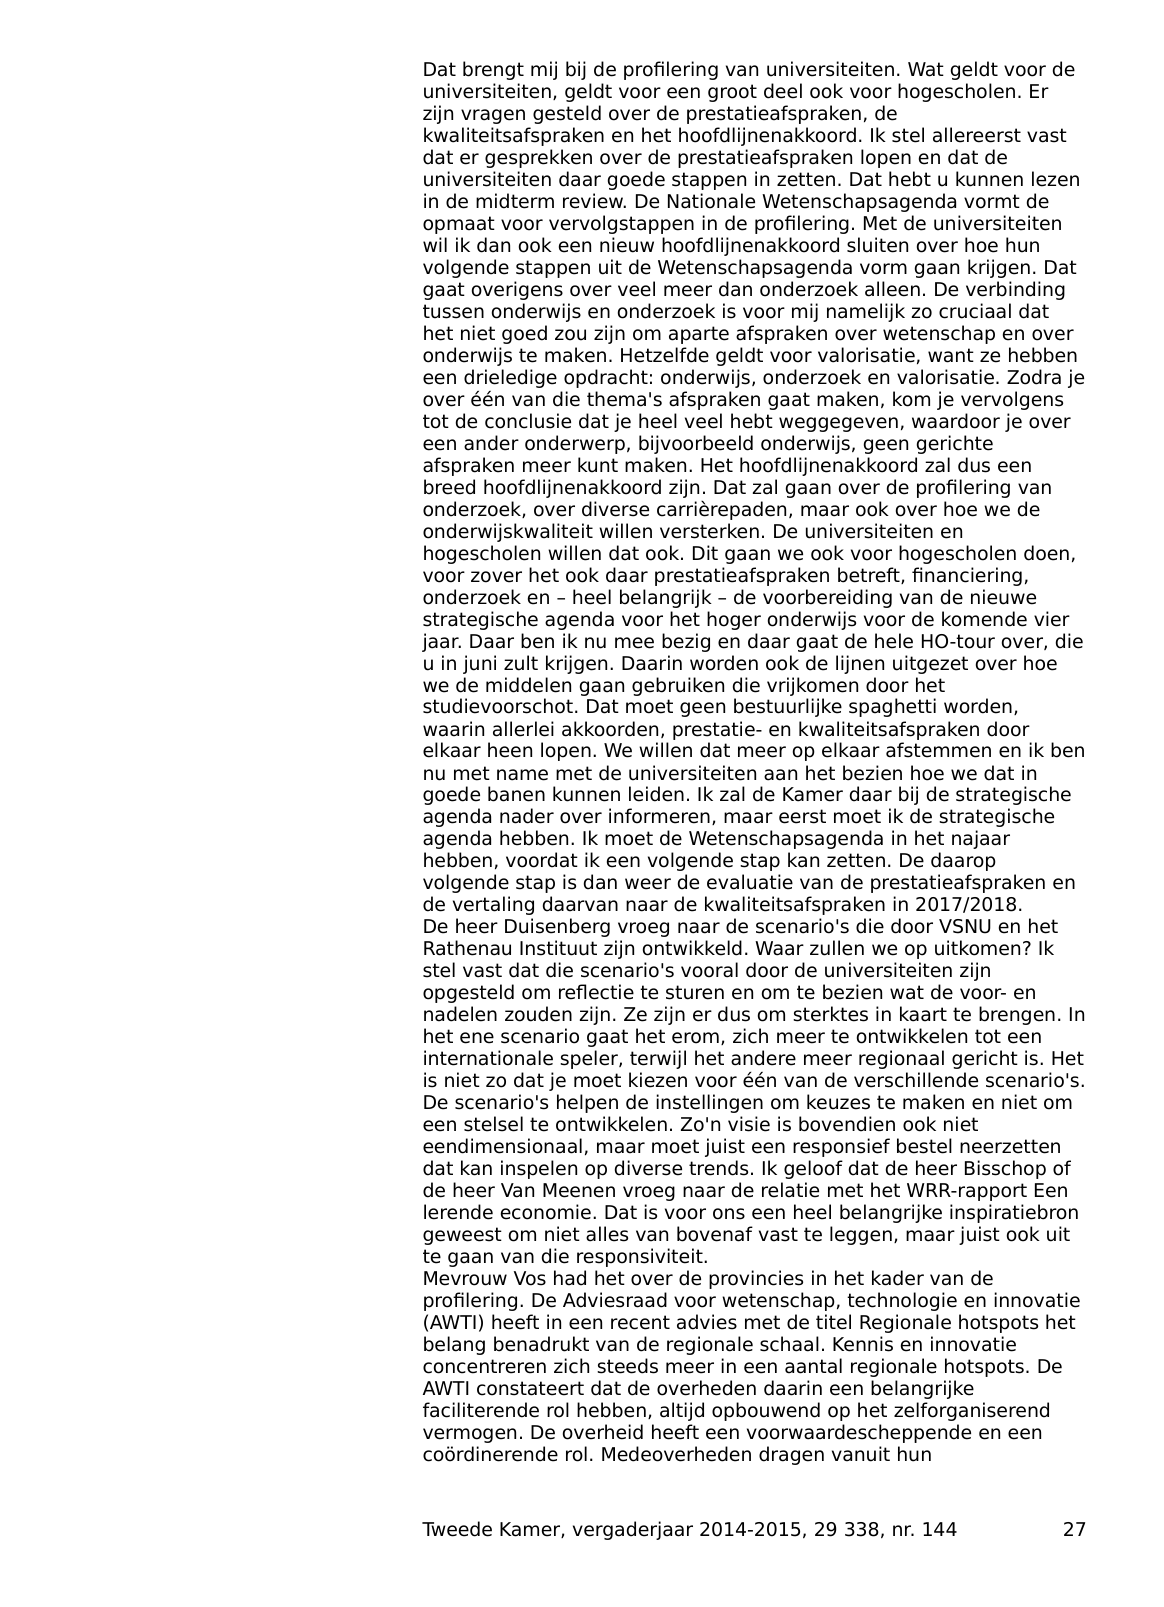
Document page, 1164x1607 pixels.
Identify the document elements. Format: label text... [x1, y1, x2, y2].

text Dat brengt mij bij de profilering van universiteiten. Wat geldt voor de universiteiten, geldt voor een groot deel ook voor hogescholen. Er zijn vragen gesteld over de prestatieafspraken, de kwaliteitsafspraken en het hoofdlijnenakkoord. Ik stel allereerst vast dat er gesprekken over de prestatieafspraken lopen en dat de universiteiten daar goede stappen in zetten. Dat hebt u kunnen lezen in de midterm review. De Nationale Wetenschapsagenda vormt de opmaat voor vervolgstappen in de profilering. Met de universiteiten wil ik dan ook een nieuw hoofdlijnenakkoord sluiten over hoe hun volgende stappen uit de Wetenschapsagenda vorm gaan krijgen. Dat gaat overigens over veel meer dan onderzoek alleen. De verbinding tussen onderwijs en onderzoek is voor mij namelijk zo cruciaal dat het niet goed zou zijn om aparte afspraken over wetenschap en over onderwijs te maken. Hetzelfde geldt voor valorisatie, want ze hebben een drieledige opdracht: onderwijs, onderzoek en valorisatie. Zodra je over één van die thema's afspraken gaat maken, kom je vervolgens tot de conclusie dat je heel veel hebt weggegeven, waardoor je over een ander onderwerp, bijvoorbeeld onderwijs, geen gerichte afspraken meer kunt maken. Het hoofdlijnenakkoord zal dus een breed hoofdlijnenakkoord zijn. Dat zal gaan over de profilering van onderzoek, over diverse carrièrepaden, maar ook over hoe we de onderwijskwaliteit willen versterken. De universiteiten en hogescholen willen dat ook. Dit gaan we ook voor hogescholen doen, voor zover het ook daar prestatieafspraken betreft, financiering, onderzoek en – heel belangrijk – de voorbereiding van de nieuwe strategische agenda voor het hoger onderwijs voor de komende vier jaar. Daar ben ik nu mee bezig en daar gaat de hele HO-tour over, die u in juni zult krijgen. Daarin worden ook de lijnen uitgezet over hoe we de middelen gaan gebruiken die vrijkomen door het studievoorschot. Dat moet geen bestuurlijke spaghetti worden, waarin allerlei akkoorden, prestatie- en kwaliteitsafspraken door elkaar heen lopen. We willen dat meer op elkaar afstemmen en ik ben nu met name met de universiteiten aan het bezien hoe we dat in goede banen kunnen leiden. Ik zal de Kamer daar bij de strategische agenda nader over informeren, maar eerst moet ik de strategische agenda hebben. Ik moet de Wetenschapsagenda in het najaar hebben, voordat ik een volgende stap kan zetten. De daarop volgende stap is dan weer de evaluatie van de prestatieafspraken en de vertaling daarvan naar de kwaliteitsafspraken in 2017/2018. [422, 59, 1087, 916]
text De heer Duisenberg vroeg naar de scenario's die door VSNU en het Rathenau Instituut zijn ontwikkeld. Waar zullen we op uitkomen? Ik stel vast dat die scenario's vooral door de universiteiten zijn opgesteld om reflectie te sturen en om te bezien wat de voor- en nadelen zouden zijn. Ze zijn er dus om sterktes in kaart te brengen. In het ene scenario gaat het erom, zich meer te ontwikkelen tot een internationale speler, terwijl het andere meer regionaal gericht is. Het is niet zo dat je moet kiezen voor één van de verschillende scenario's. De scenario's helpen de instellingen om keuzes te maken en niet om een stelsel te ontwikkelen. Zo'n visie is bovendien ook niet eendimensionaal, maar moet juist een responsief bestel neerzetten dat kan inspelen op diverse trends. Ik geloof dat de heer Bisschop of de heer Van Meenen vroeg naar de relatie met het WRR-rapport Een lerende economie. Dat is voor ons een heel belangrijke inspiratiebron geweest om niet alles van bovenaf vast te leggen, maar juist ook uit te gaan van die responsiviteit. [422, 916, 1087, 1268]
text Mevrouw Vos had het over de provincies in het kader van de profilering. De Adviesraad voor wetenschap, technologie en innovatie (AWTI) heeft in een recent advies met de titel Regionale hotspots het belang benadrukt van de regionale schaal. Kennis en innovatie concentreren zich steeds meer in een aantal regionale hotspots. De AWTI constateert dat de overheden daarin een belangrijke faciliterende rol hebben, altijd opbouwend op het zelforganiserend vermogen. De overheid heeft een voorwaardescheppende en een coördinerende rol. Medeoverheden dragen vanuit hun [422, 1268, 1087, 1466]
